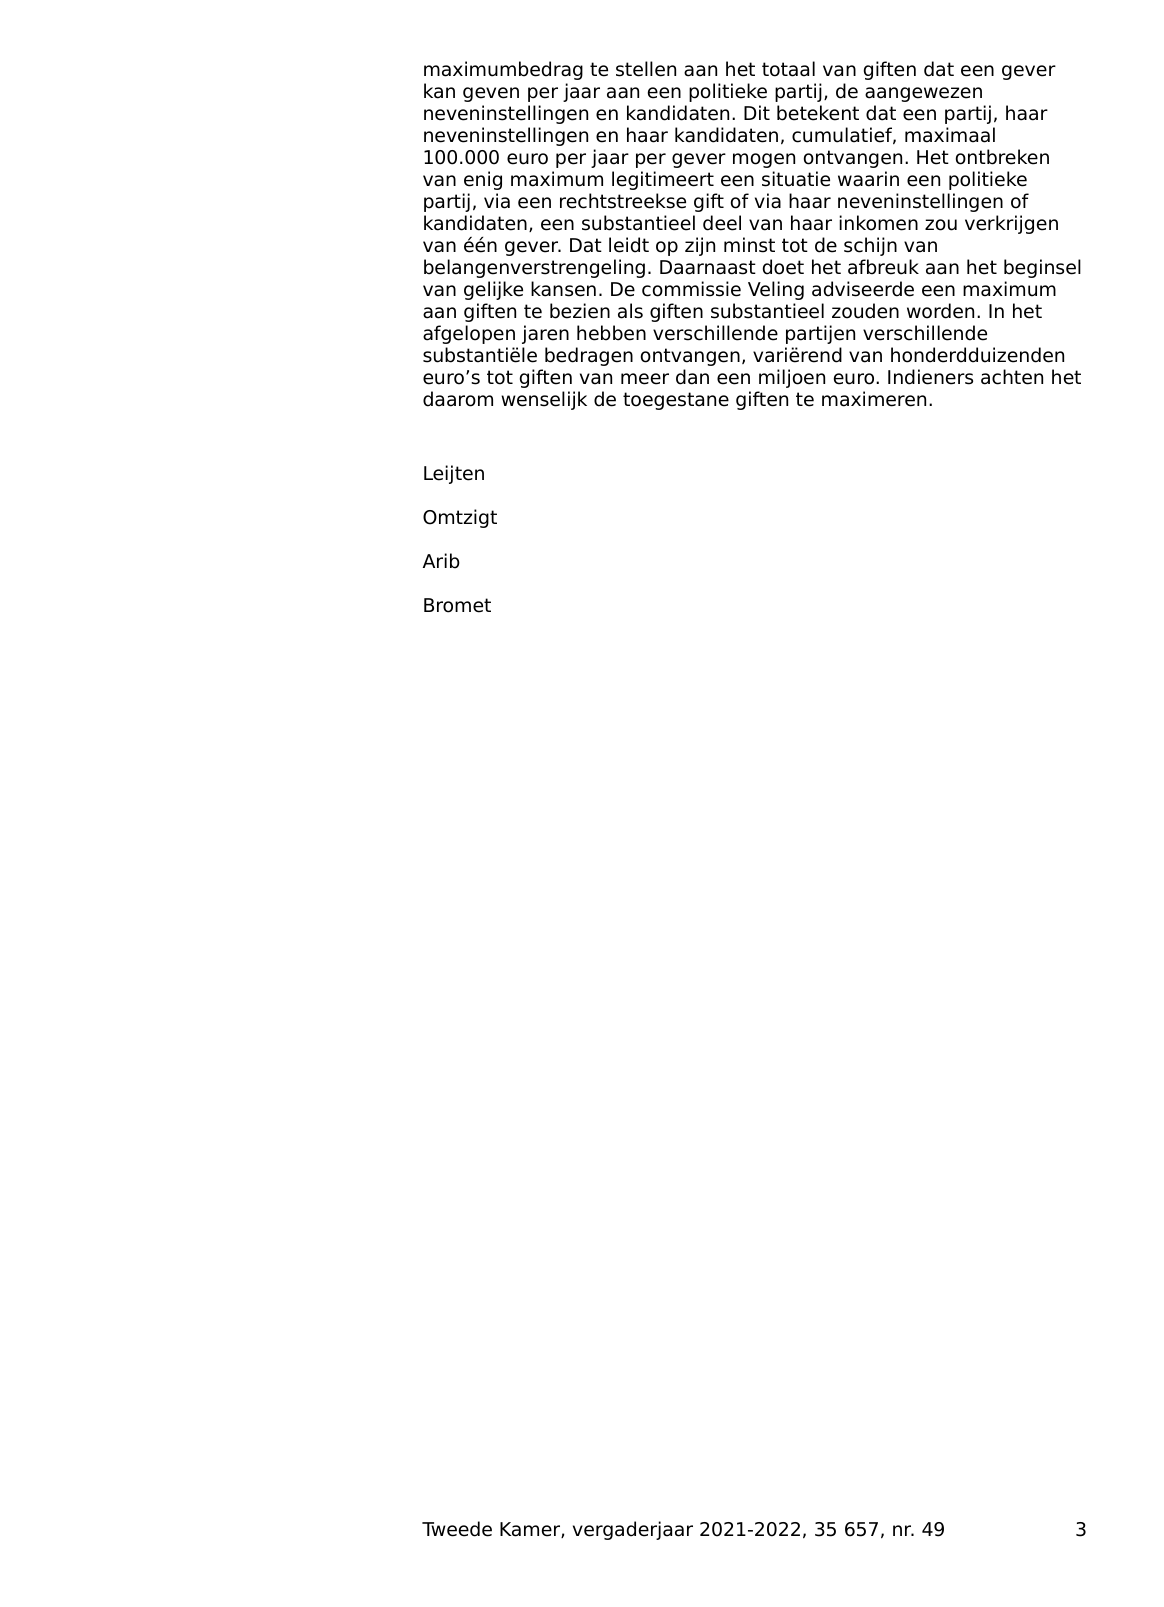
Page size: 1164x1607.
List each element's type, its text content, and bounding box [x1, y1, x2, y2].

text Leijten Omtzigt Arib Bromet [422, 441, 1087, 617]
text maximumbedrag te stellen aan het totaal van giften dat een gever kan geven per jaar aan een politieke partij, de aangewezen neveninstellingen en kandidaten. Dit betekent dat een partij, haar neveninstellingen en haar kandidaten, cumulatief, maximaal 100.000 euro per jaar per gever mogen ontvangen. Het ontbreken van enig maximum legitimeert een situatie waarin een politieke partij, via een rechtstreekse gift of via haar neveninstellingen of kandidaten, een substantieel deel van haar inkomen zou verkrijgen van één gever. Dat leidt op zijn minst tot de schijn van belangenverstrengeling. Daarnaast doet het afbreuk aan het beginsel van gelijke kansen. De commissie Veling adviseerde een maximum aan giften te bezien als giften substantieel zouden worden. In het afgelopen jaren hebben verschillende partijen verschillende substantiële bedragen ontvangen, variërend van honderdduizenden euro’s tot giften van meer dan een miljoen euro. Indieners achten het daarom wenselijk de toegestane giften te maximeren. [422, 59, 1087, 411]
